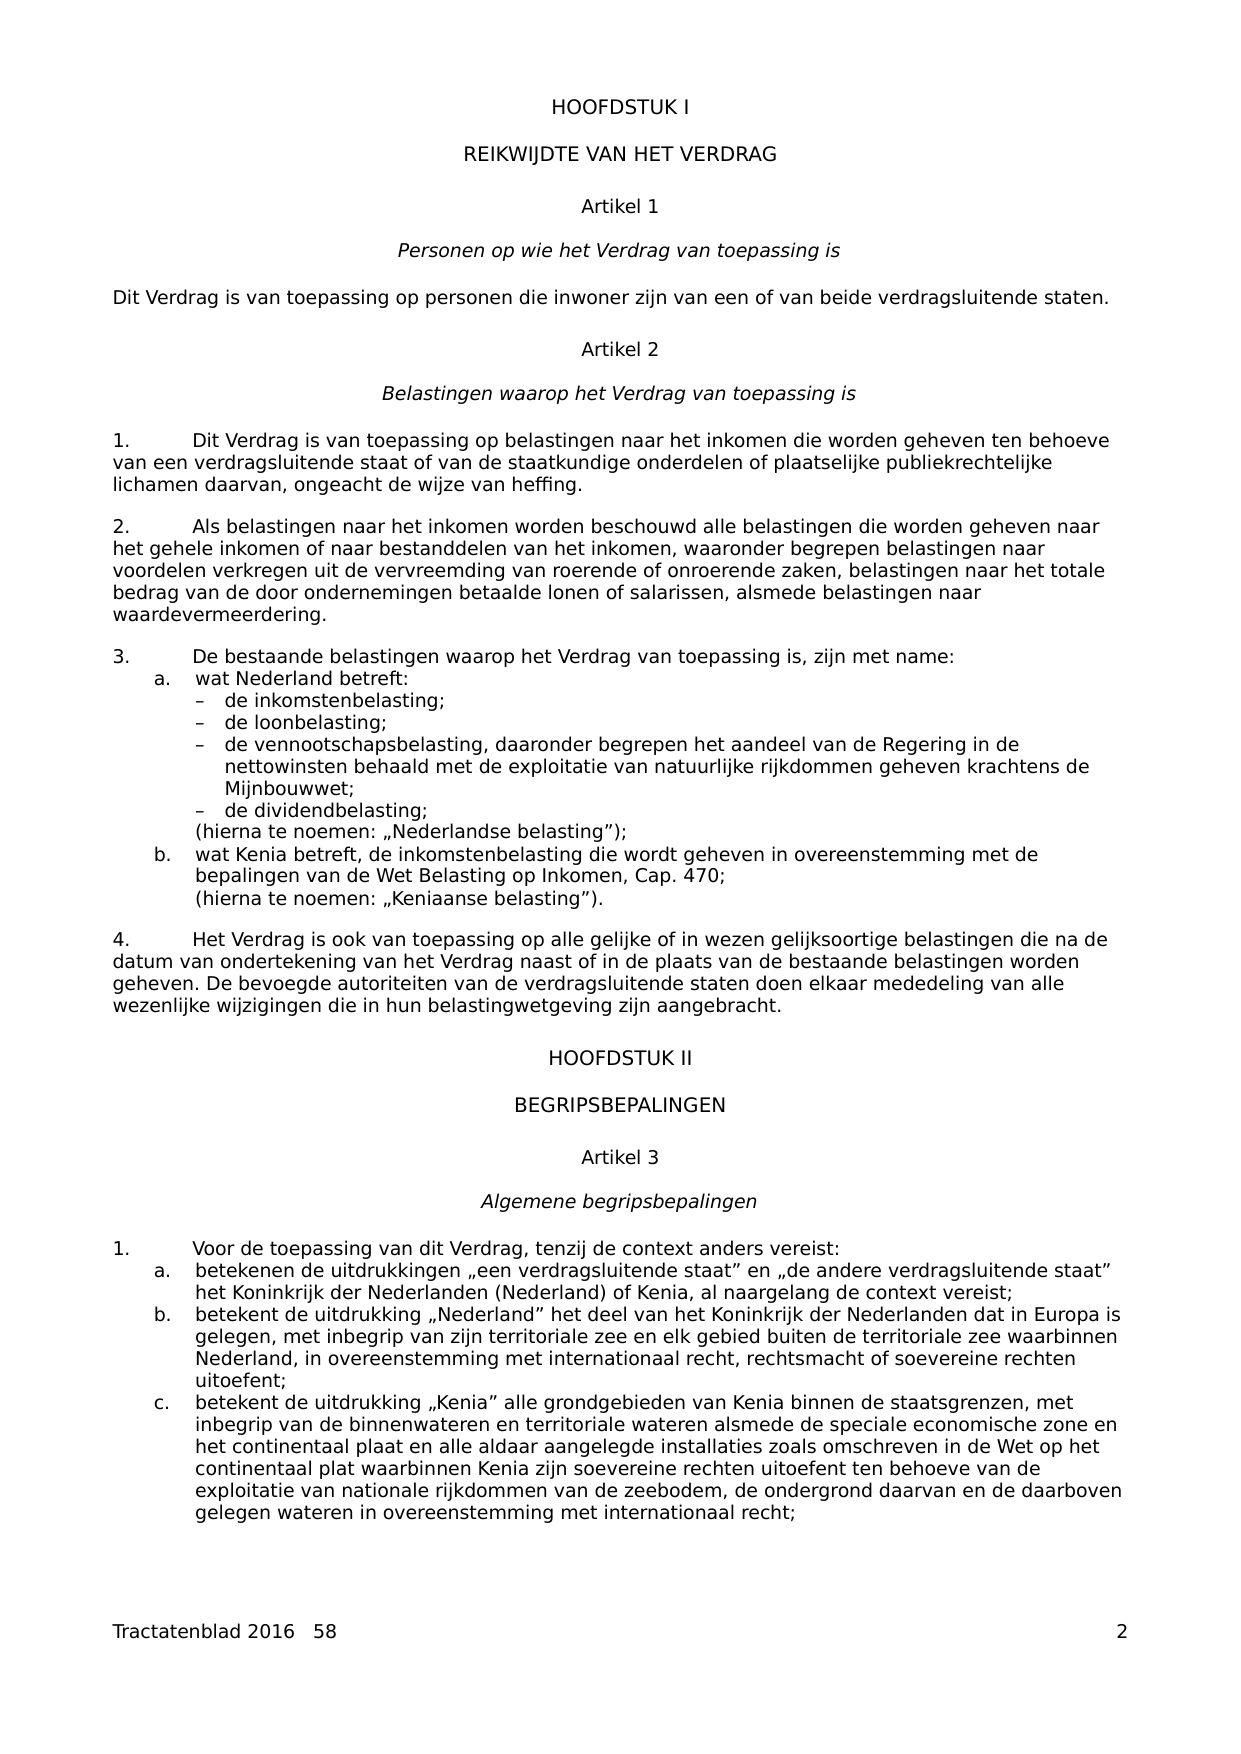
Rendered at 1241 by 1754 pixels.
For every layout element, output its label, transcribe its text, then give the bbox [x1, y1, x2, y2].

text – de vennootschapsbelasting, daaronder begrepen het aandeel van de Regering in de nettowinsten behaald met de exploitatie van natuurlijke rijkdommen geheven krachtens de Mijnbouwwet; [195, 733, 1128, 799]
text 4. Het Verdrag is ook van toepassing op alle gelijke of in wezen gelijksoortige belastingen die na de datum van ondertekening van het Verdrag naast of in de plaats van de bestaande belastingen worden geheven. De bevoegde autoriteiten van de verdragsluitende staten doen elkaar mededeling van alle wezenlijke wijzigingen die in hun belastingwetgeving zijn aangebracht. [112, 929, 1128, 1017]
text a. wat Nederland betreft: [153, 668, 1128, 689]
subtitle HOOFDSTUK II BEGRIPSBEPALINGEN [112, 1047, 1128, 1117]
text (hierna te noemen: „Keniaanse belasting”). [195, 887, 1128, 909]
text Dit Verdrag is van toepassing op personen die inwoner zijn van een of van beide verdragsluitende staten. [112, 287, 1128, 309]
subtitle Artikel 3 Algemene begripsbepalingen [112, 1147, 1128, 1213]
text 1. Dit Verdrag is van toepassing op belastingen naar het inkomen die worden geheven ten behoeve van een verdragsluitende staat of van de staatkundige onderdelen of plaatselijke publiekrechtelijke lichamen daarvan, ongeacht de wijze van heffing. [112, 430, 1128, 496]
text b. betekent de uitdrukking „Nederland” het deel van het Koninkrijk der Nederlanden dat in Europa is gelegen, met inbegrip van zijn territoriale zee en elk gebied buiten de territoriale zee waarbinnen Nederland, in overeenstemming met internationaal recht, rechtsmacht of soevereine rechten uitoefent; [153, 1304, 1128, 1392]
text a. betekenen de uitdrukkingen „een verdragsluitende staat” en „de andere verdragsluitende staat” het Koninkrijk der Nederlanden (Nederland) of Kenia, al naargelang de context vereist; [153, 1260, 1128, 1304]
subtitle Artikel 1 Personen op wie het Verdrag van toepassing is [112, 196, 1128, 262]
text – de dividendbelasting; [195, 799, 1128, 821]
subtitle HOOFDSTUK I REIKWIJDTE VAN HET VERDRAG [112, 96, 1128, 166]
text c. betekent de uitdrukking „Kenia” alle grondgebieden van Kenia binnen de staatsgrenzen, met inbegrip van de binnenwateren en territoriale wateren alsmede de speciale economische zone en het continentaal plaat en alle aldaar aangelegde installaties zoals omschreven in de Wet op het continentaal plat waarbinnen Kenia zijn soevereine rechten uitoefent ten behoeve van de exploitatie van nationale rijkdommen van de zeebodem, de ondergrond daarvan en de daarboven gelegen wateren in overeenstemming met internationaal recht; [153, 1392, 1128, 1524]
text – de loonbelasting; [195, 712, 1128, 733]
text 3. De bestaande belastingen waarop het Verdrag van toepassing is, zijn met name: [112, 646, 1128, 668]
text 1. Voor de toepassing van dit Verdrag, tenzij de context anders vereist: [112, 1238, 1128, 1260]
text b. wat Kenia betreft, de inkomstenbelasting die wordt geheven in overeenstemming met de bepalingen van de Wet Belasting op Inkomen, Cap. 470; [153, 843, 1128, 887]
text – de inkomstenbelasting; [195, 689, 1128, 712]
text (hierna te noemen: „Nederlandse belasting”); [195, 821, 1128, 843]
subtitle Artikel 2 Belastingen waarop het Verdrag van toepassing is [112, 339, 1128, 405]
text 2. Als belastingen naar het inkomen worden beschouwd alle belastingen die worden geheven naar het gehele inkomen of naar bestanddelen van het inkomen, waaronder begrepen belastingen naar voordelen verkregen uit de vervreemding van roerende of onroerende zaken, belastingen naar het totale bedrag van de door ondernemingen betaalde lonen of salarissen, alsmede belastingen naar waardevermeerdering. [112, 516, 1128, 626]
